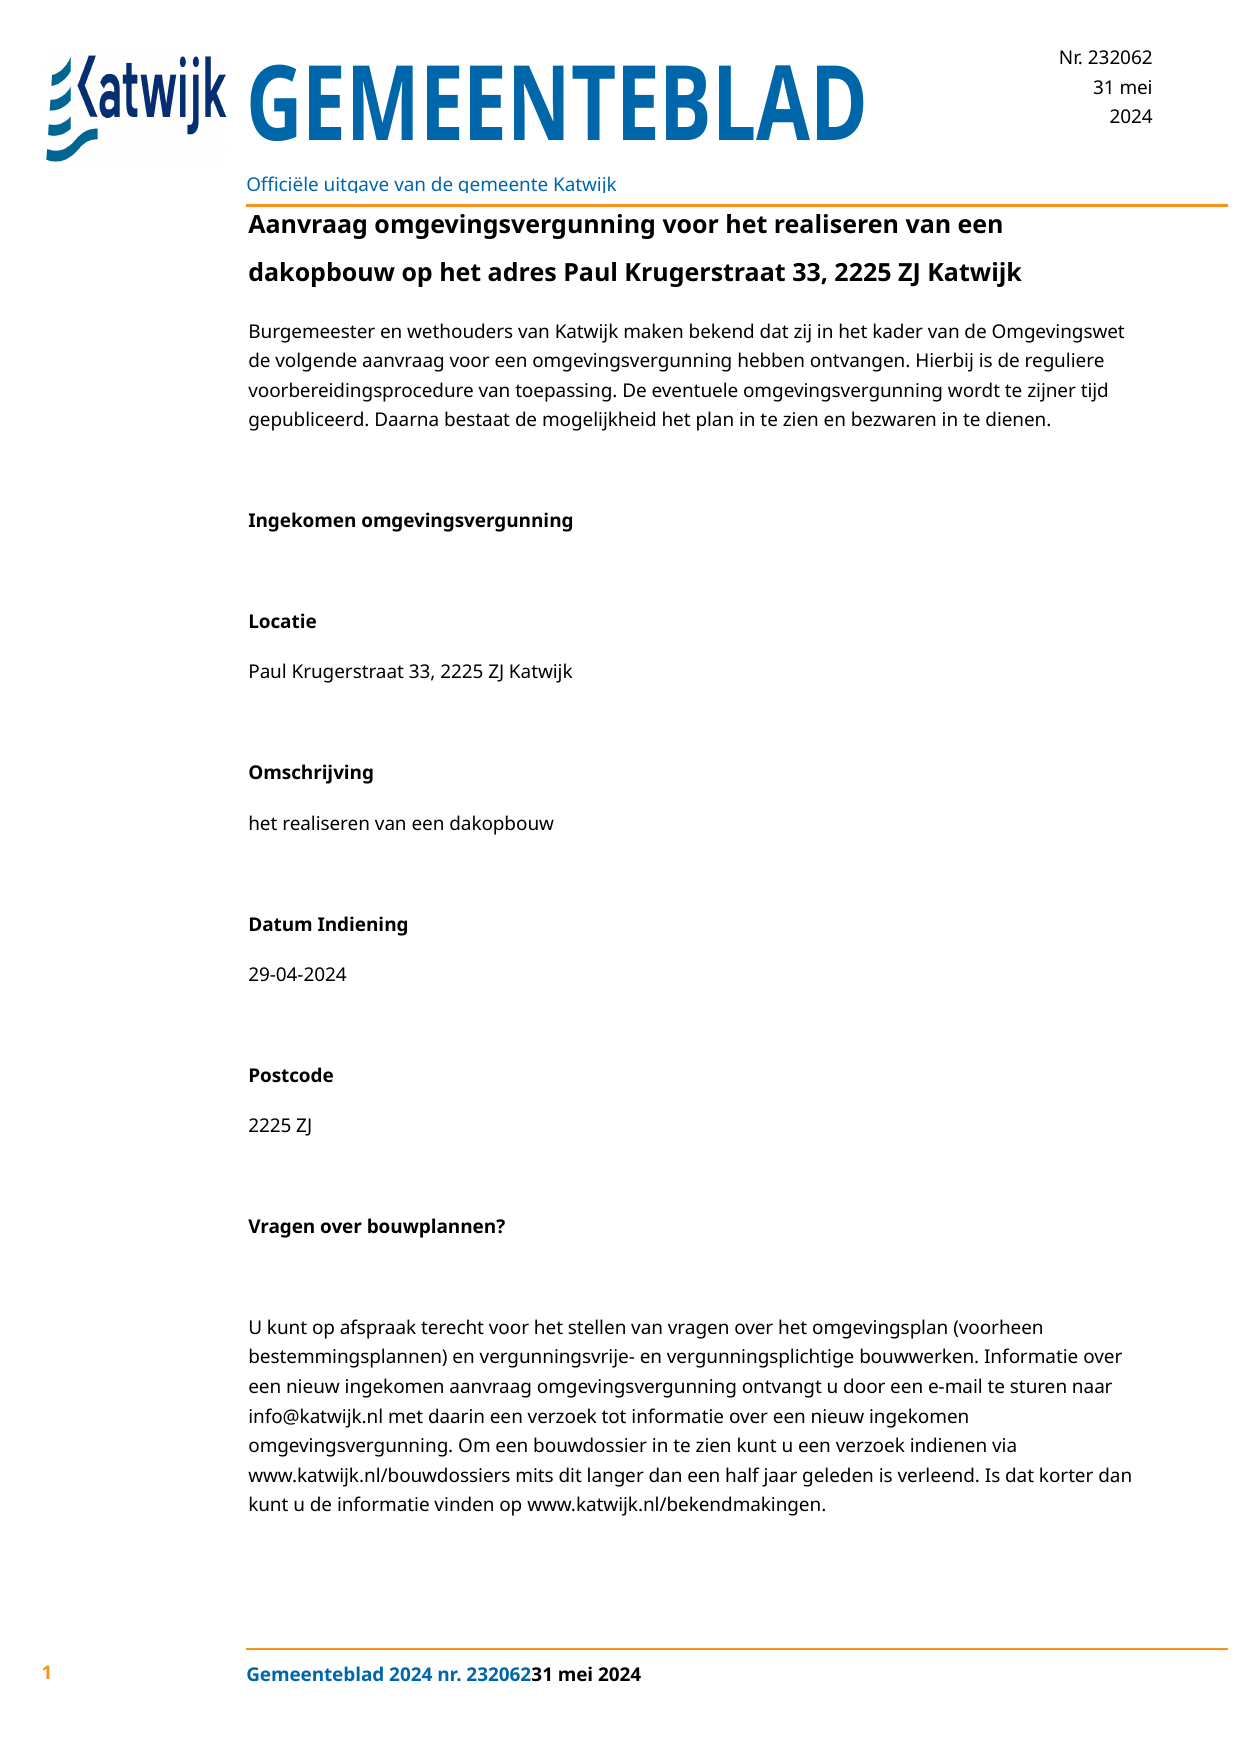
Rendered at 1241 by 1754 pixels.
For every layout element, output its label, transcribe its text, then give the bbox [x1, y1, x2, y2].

text U kunt op afspraak terecht voor het stellen van vragen over het omgevingsplan (voorheen bestemmingsplannen) en vergunningsvrije- en vergunningsplichtige bouwwerken. Informatie over een nieuw ingekomen aanvraag omgevingsvergunning ontvangt u door een e-mail te sturen naar info@katwijk.nl met daarin een verzoek tot informatie over een nieuw ingekomen omgevingsvergunning. Om een bouwdossier in te zien kunt u een verzoek indienen via www.katwijk.nl/bouwdossiers mits dit langer dan een half jaar geleden is verleend. Is dat korter dan kunt u de informatie vinden op www.katwijk.nl/bekendmakingen. [248, 1314, 1152, 1517]
text Aanvraag omgevingsvergunning voor het realiseren van een dakopbouw op het adres Paul Krugerstraat 33, 2225 ZJ Katwijk [248, 207, 1152, 288]
text Paul Krugerstraat 33, 2225 ZJ Katwijk [248, 659, 1152, 684]
text 29-04-2024 [248, 961, 1152, 987]
text Datum Indiening [248, 911, 1152, 937]
text Locatie [248, 608, 1152, 634]
text 2225 ZJ [248, 1112, 1152, 1138]
text Ingekomen omgevingsvergunning [248, 507, 1152, 533]
picture [41, 47, 231, 172]
text het realiseren van een dakopbouw [248, 810, 1152, 836]
text Vragen over bouwplannen? [248, 1213, 1152, 1239]
text Postcode [248, 1062, 1152, 1088]
text Burgemeester en wethouders van Katwijk maken bekend dat zij in het kader van de Omgevingswet de volgende aanvraag voor een omgevingsvergunning hebben ontvangen. Hierbij is de reguliere voorbereidingsprocedure van toepassing. De eventuele omgevingsvergunning wordt te zijner tijd gepubliceerd. Daarna bestaat de mogelijkheid het plan in te zien en bezwaren in te dienen. [248, 318, 1152, 432]
text Omschrijving [248, 759, 1152, 785]
